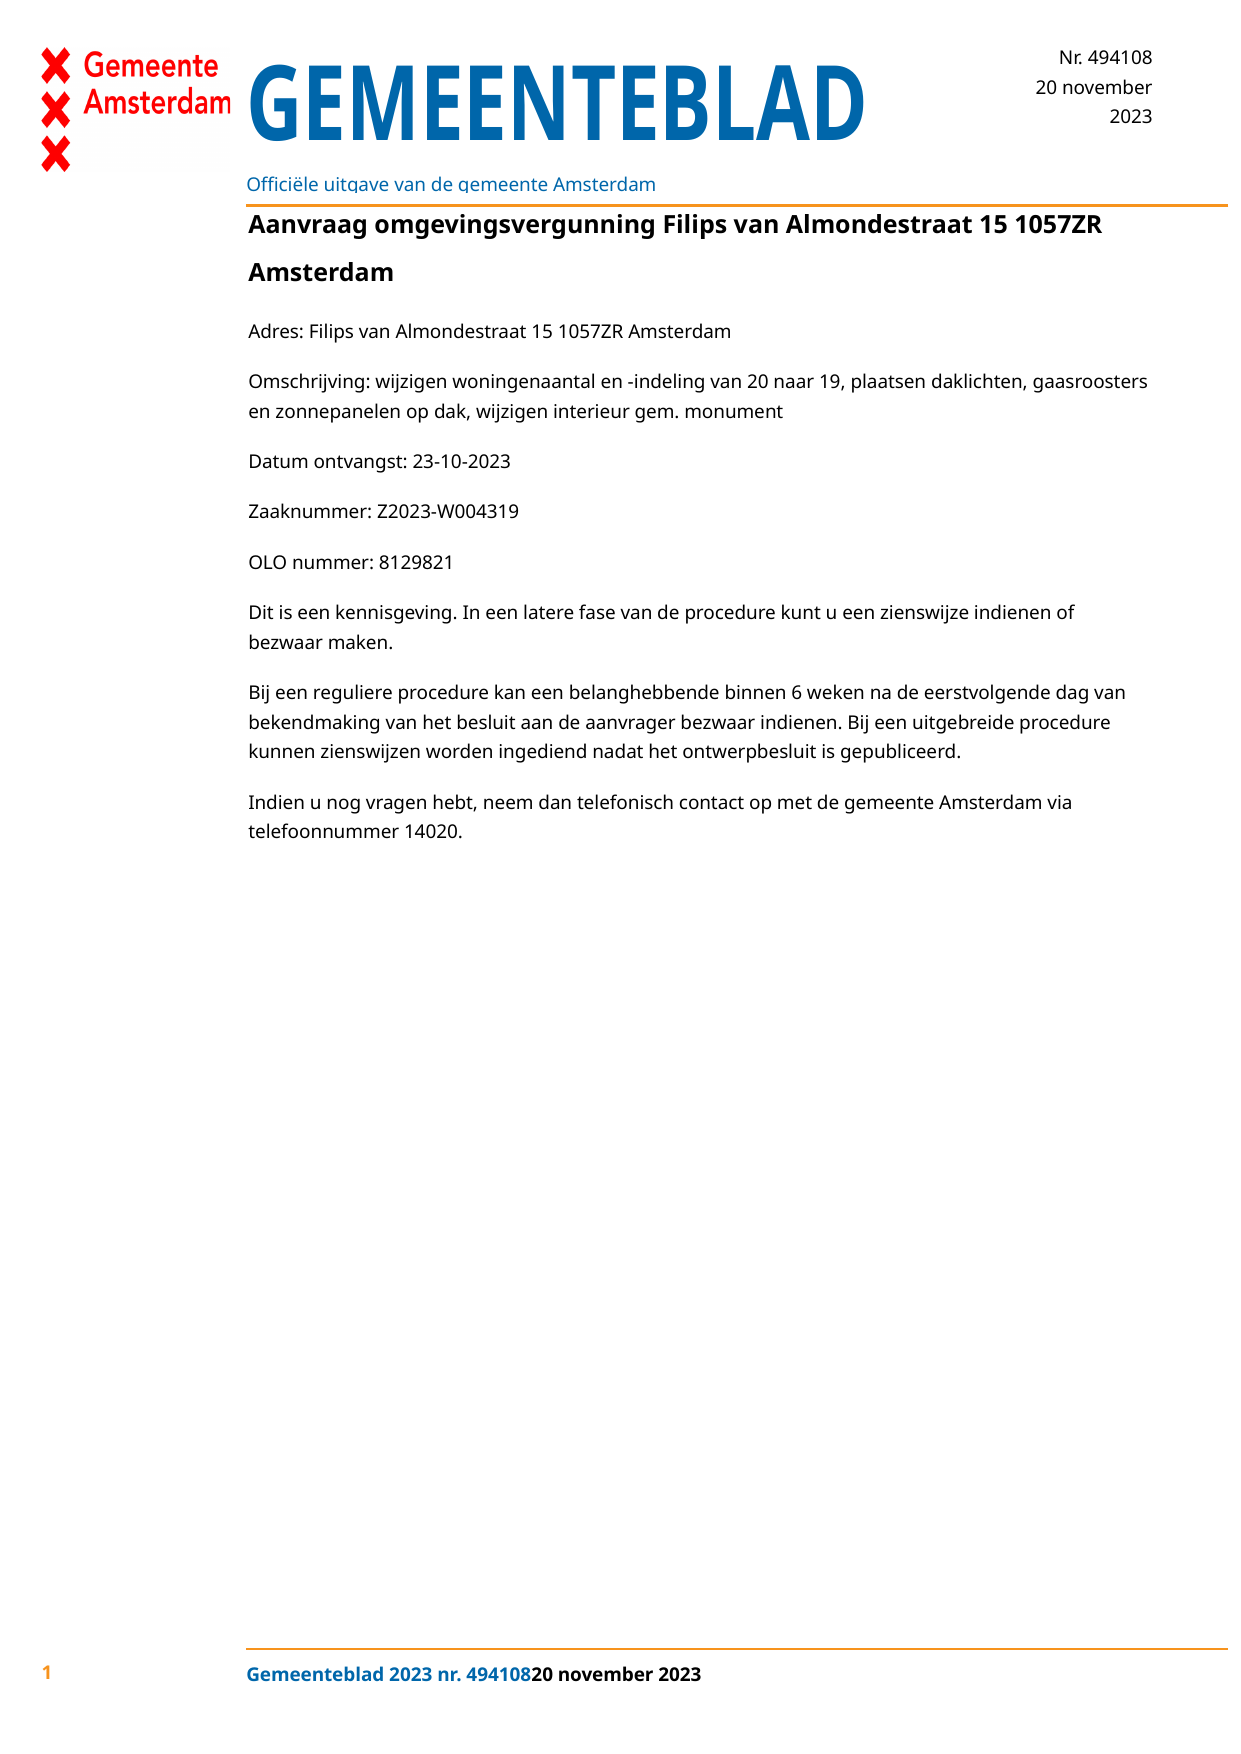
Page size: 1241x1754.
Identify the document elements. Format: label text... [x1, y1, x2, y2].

picture [41, 47, 231, 172]
text Adres: Filips van Almondestraat 15 1057ZR Amsterdam [248, 318, 1152, 344]
text Zaaknummer: Z2023-W004319 [248, 499, 1152, 524]
text Indien u nog vragen hebt, neem dan telefonisch contact op met de gemeente Amsterdam via telefoonnummer 14020. [248, 789, 1152, 844]
text Aanvraag omgevingsvergunning Filips van Almondestraat 15 1057ZR Amsterdam [248, 207, 1152, 288]
text Bij een reguliere procedure kan een belanghebbende binnen 6 weken na de eerstvolgende dag van bekendmaking van het besluit aan de aanvrager bezwaar indienen. Bij een uitgebreide procedure kunnen zienswijzen worden ingediend nadat het ontwerpbesluit is gepubliceerd. [248, 679, 1152, 764]
text OLO nummer: 8129821 [248, 549, 1152, 575]
text Omschrijving: wijzigen woningenaantal en -indeling van 20 naar 19, plaatsen daklichten, gaasroosters en zonnepanelen op dak, wijzigen interieur gem. monument [248, 368, 1152, 424]
text Dit is een kennisgeving. In een latere fase van de procedure kunt u een zienswijze indienen of bezwaar maken. [248, 599, 1152, 655]
text Datum ontvangst: 23-10-2023 [248, 448, 1152, 474]
